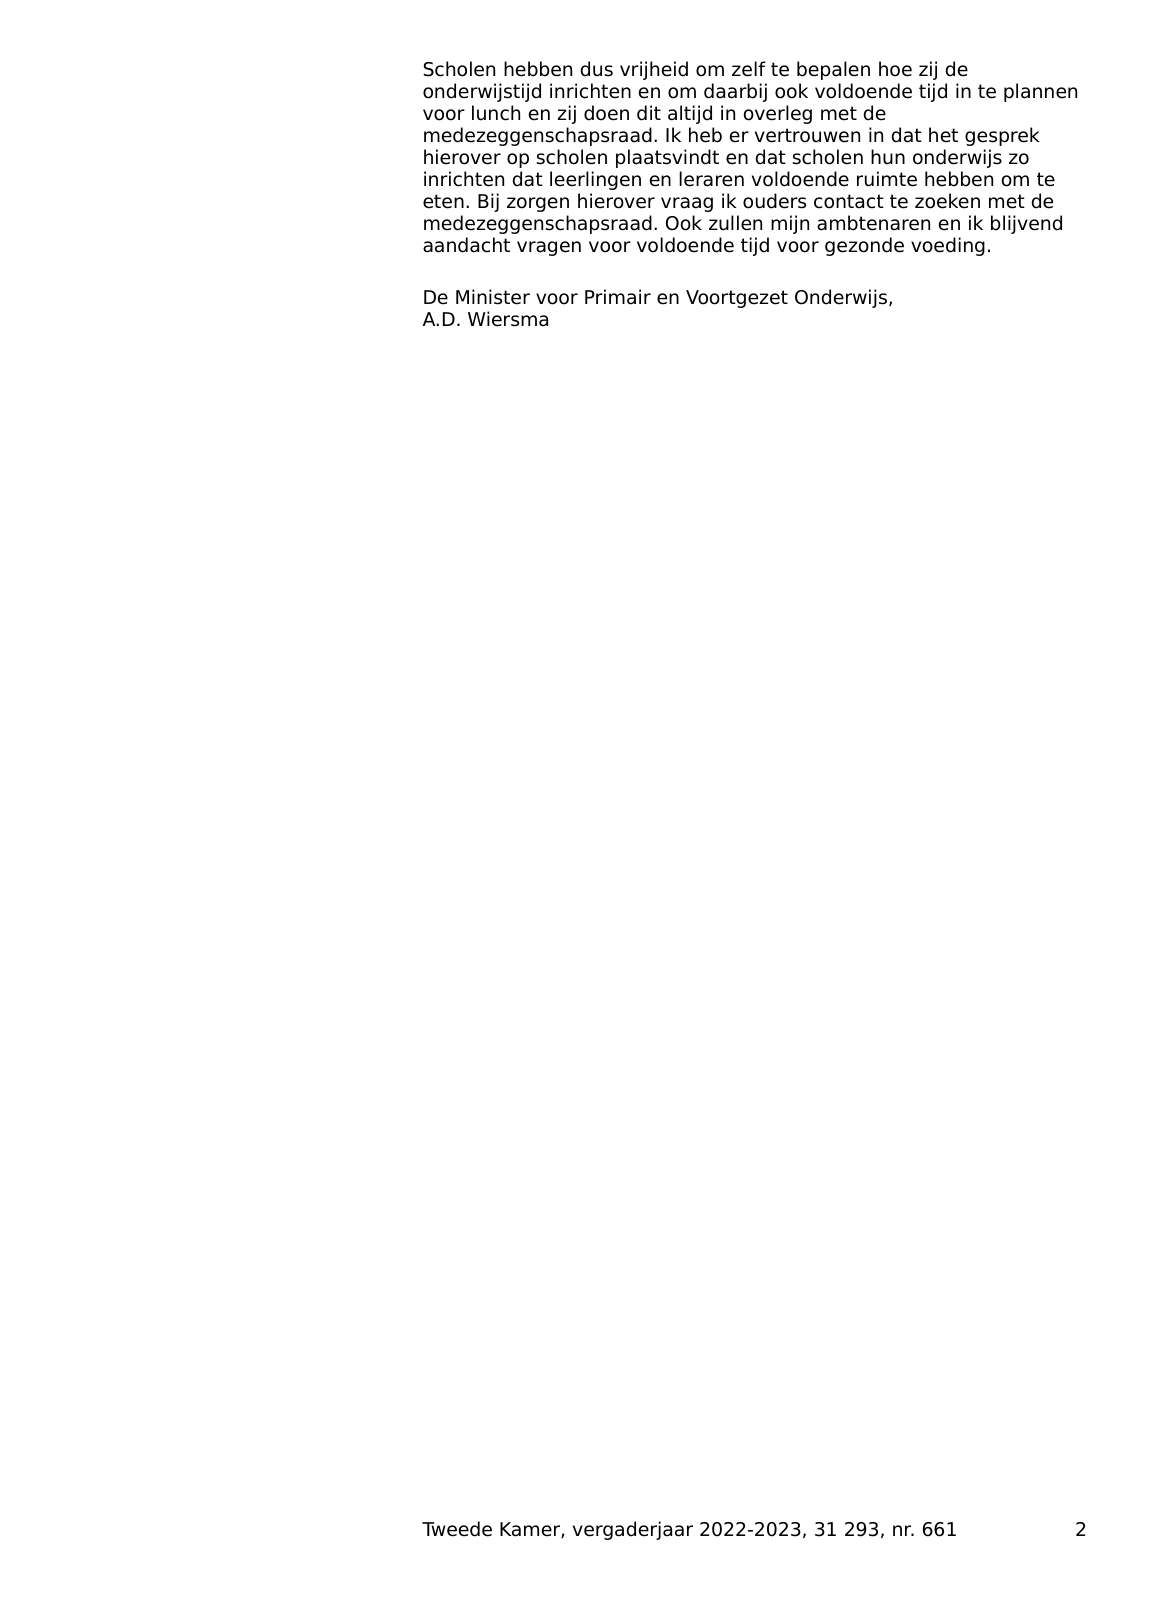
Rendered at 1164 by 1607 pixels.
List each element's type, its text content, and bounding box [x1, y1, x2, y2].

text Scholen hebben dus vrijheid om zelf te bepalen hoe zij de onderwijstijd inrichten en om daarbij ook voldoende tijd in te plannen voor lunch en zij doen dit altijd in overleg met de medezeggenschapsraad. Ik heb er vertrouwen in dat het gesprek hierover op scholen plaatsvindt en dat scholen hun onderwijs zo inrichten dat leerlingen en leraren voldoende ruimte hebben om te eten. Bij zorgen hierover vraag ik ouders contact te zoeken met de medezeggenschapsraad. Ook zullen mijn ambtenaren en ik blijvend aandacht vragen voor voldoende tijd voor gezonde voeding. [422, 59, 1087, 257]
text De Minister voor Primair en Voortgezet Onderwijs, A.D. Wiersma [422, 287, 1087, 331]
